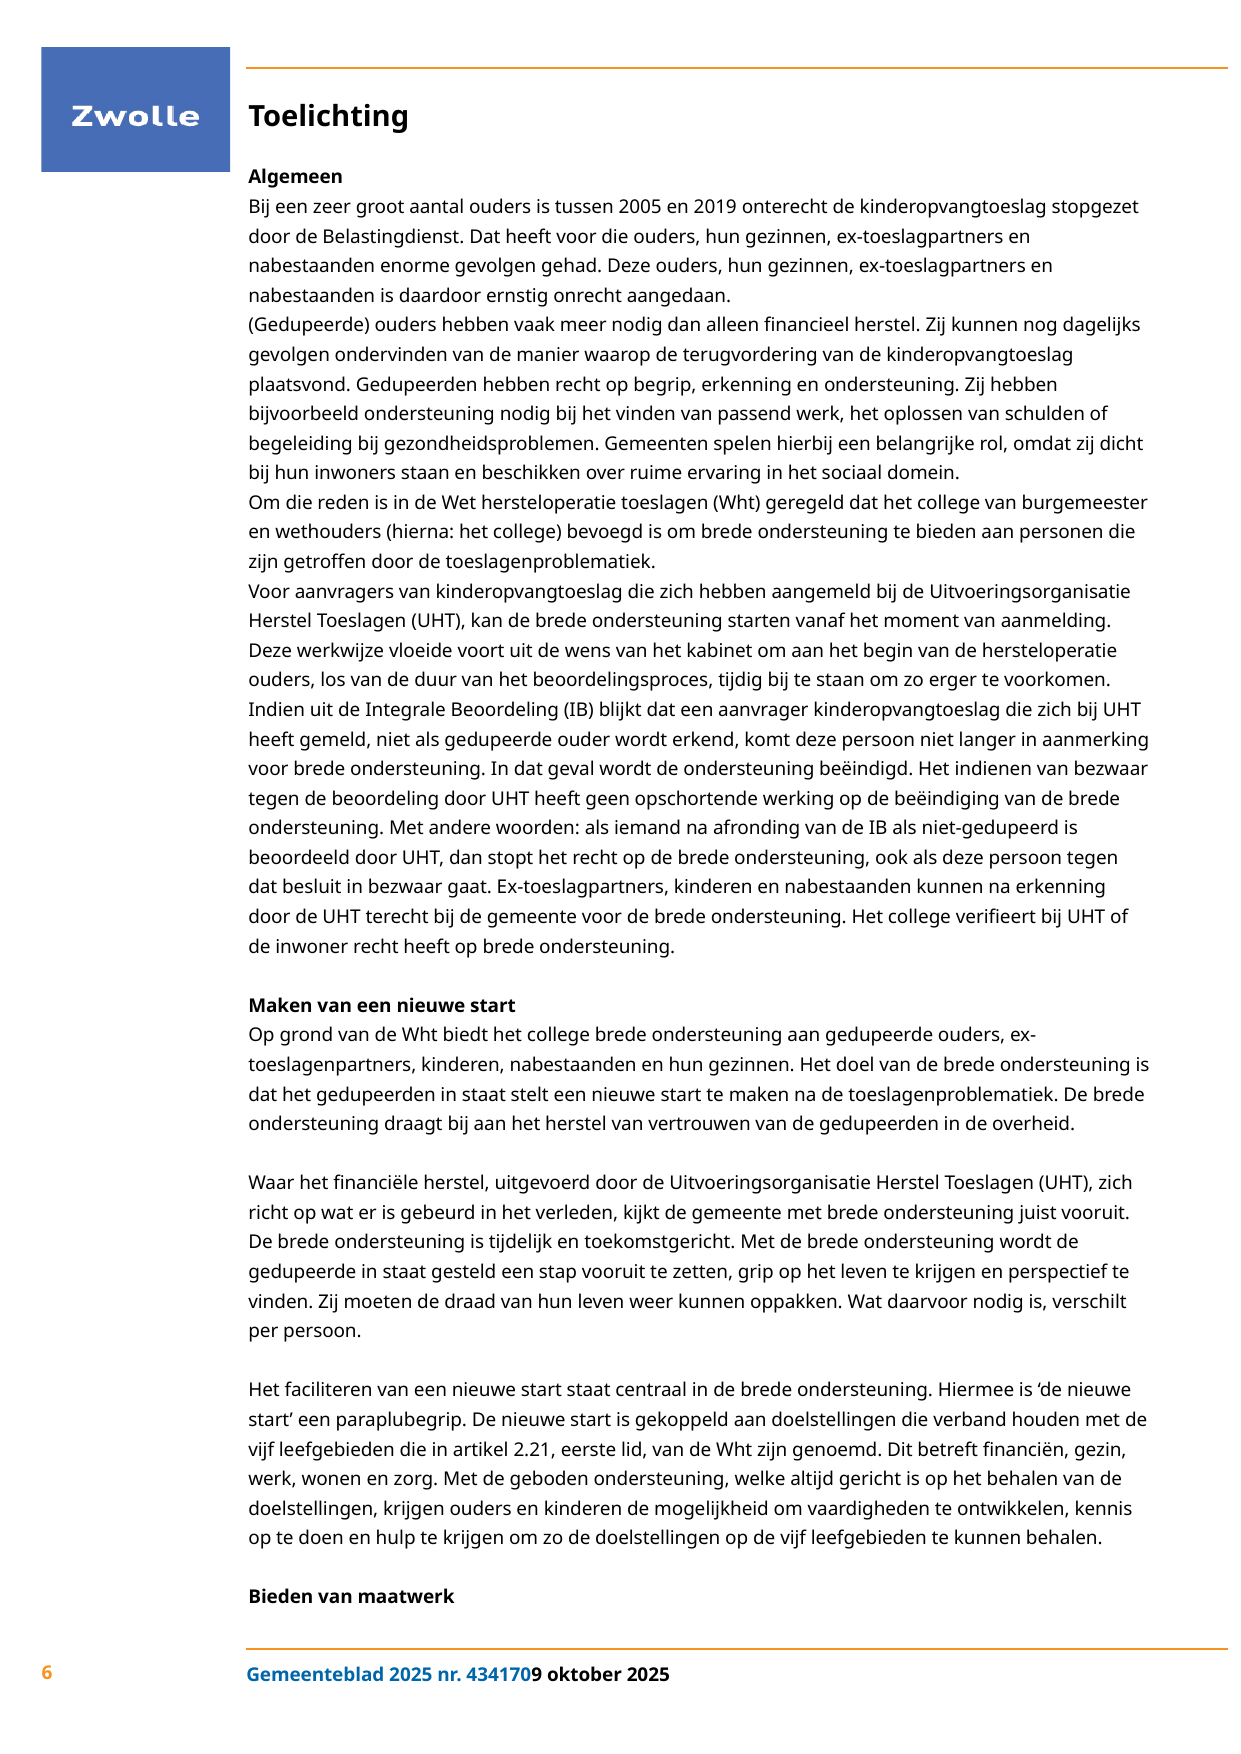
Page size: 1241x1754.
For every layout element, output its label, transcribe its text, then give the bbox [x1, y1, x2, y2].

text Bieden van maatwerk [248, 1584, 1152, 1609]
picture [41, 47, 231, 172]
text Om die reden is in de Wet hersteloperatie toeslagen (Wht) geregeld dat het college van burgemeester en wethouders (hierna: het college) bevoegd is om brede ondersteuning te bieden aan personen die zijn getroffen door de toeslagenproblematiek. [248, 489, 1152, 574]
text Algemeen [248, 164, 1152, 189]
text Waar het financiële herstel, uitgevoerd door de Uitvoeringsorganisatie Herstel Toeslagen (UHT), zich richt op wat er is gebeurd in het verleden, kijkt de gemeente met brede ondersteuning juist vooruit. De brede ondersteuning is tijdelijk en toekomstgericht. Met de brede ondersteuning wordt de gedupeerde in staat gesteld een stap vooruit te zetten, grip op het leven te krijgen en perspectief te vinden. Zij moeten de draad van hun leven weer kunnen oppakken. Wat daarvoor nodig is, verschilt per persoon. [248, 1169, 1152, 1343]
text Maken van een nieuwe start [248, 992, 1152, 1018]
text Voor aanvragers van kinderopvangtoeslag die zich hebben aangemeld bij de Uitvoeringsorganisatie Herstel Toeslagen (UHT), kan de brede ondersteuning starten vanaf het moment van aanmelding. Deze werkwijze vloeide voort uit de wens van het kabinet om aan het begin van de hersteloperatie ouders, los van de duur van het beoordelingsproces, tijdig bij te staan om zo erger te voorkomen. Indien uit de Integrale Beoordeling (IB) blijkt dat een aanvrager kinderopvangtoeslag die zich bij UHT heeft gemeld, niet als gedupeerde ouder wordt erkend, komt deze persoon niet langer in aanmerking voor brede ondersteuning. In dat geval wordt de ondersteuning beëindigd. Het indienen van bezwaar tegen de beoordeling door UHT heeft geen opschortende werking op de beëindiging van de brede ondersteuning. Met andere woorden: als iemand na afronding van de IB als niet-gedupeerd is beoordeeld door UHT, dan stopt het recht op de brede ondersteuning, ook als deze persoon tegen dat besluit in bezwaar gaat. Ex-toeslagpartners, kinderen en nabestaanden kunnen na erkenning door de UHT terecht bij de gemeente voor de brede ondersteuning. Het college verifieert bij UHT of de inwoner recht heeft op brede ondersteuning. [248, 578, 1152, 958]
text Op grond van de Wht biedt het college brede ondersteuning aan gedupeerde ouders, ex-toeslagenpartners, kinderen, nabestaanden en hun gezinnen. Het doel van de brede ondersteuning is dat het gedupeerden in staat stelt een nieuwe start te maken na de toeslagenproblematiek. De brede ondersteuning draagt bij aan het herstel van vertrouwen van de gedupeerden in de overheid. [248, 1022, 1152, 1136]
text (Gedupeerde) ouders hebben vaak meer nodig dan alleen financieel herstel. Zij kunnen nog dagelijks gevolgen ondervinden van de manier waarop de terugvordering van de kinderopvangtoeslag plaatsvond. Gedupeerden hebben recht op begrip, erkenning en ondersteuning. Zij hebben bijvoorbeeld ondersteuning nodig bij het vinden van passend werk, het oplossen van schulden of begeleiding bij gezondheidsproblemen. Gemeenten spelen hierbij een belangrijke rol, omdat zij dicht bij hun inwoners staan en beschikken over ruime ervaring in het sociaal domein. [248, 312, 1152, 485]
text Toelichting [248, 95, 1152, 134]
text Het faciliteren van een nieuwe start staat centraal in de brede ondersteuning. Hiermee is ‘de nieuwe start’ een paraplubegrip. De nieuwe start is gekoppeld aan doelstellingen die verband houden met de vijf leefgebieden die in artikel 2.21, eerste lid, van de Wht zijn genoemd. Dit betreft financiën, gezin, werk, wonen en zorg. Met de geboden ondersteuning, welke altijd gericht is op het behalen van de doelstellingen, krijgen ouders en kinderen de mogelijkheid om vaardigheden te ontwikkelen, kennis op te doen en hulp te krijgen om zo de doelstellingen op de vijf leefgebieden te kunnen behalen. [248, 1377, 1152, 1550]
text Bij een zeer groot aantal ouders is tussen 2005 en 2019 onterecht de kinderopvangtoeslag stopgezet door de Belastingdienst. Dat heeft voor die ouders, hun gezinnen, ex-toeslagpartners en nabestaanden enorme gevolgen gehad. Deze ouders, hun gezinnen, ex-toeslagpartners en nabestaanden is daardoor ernstig onrecht aangedaan. [248, 193, 1152, 308]
